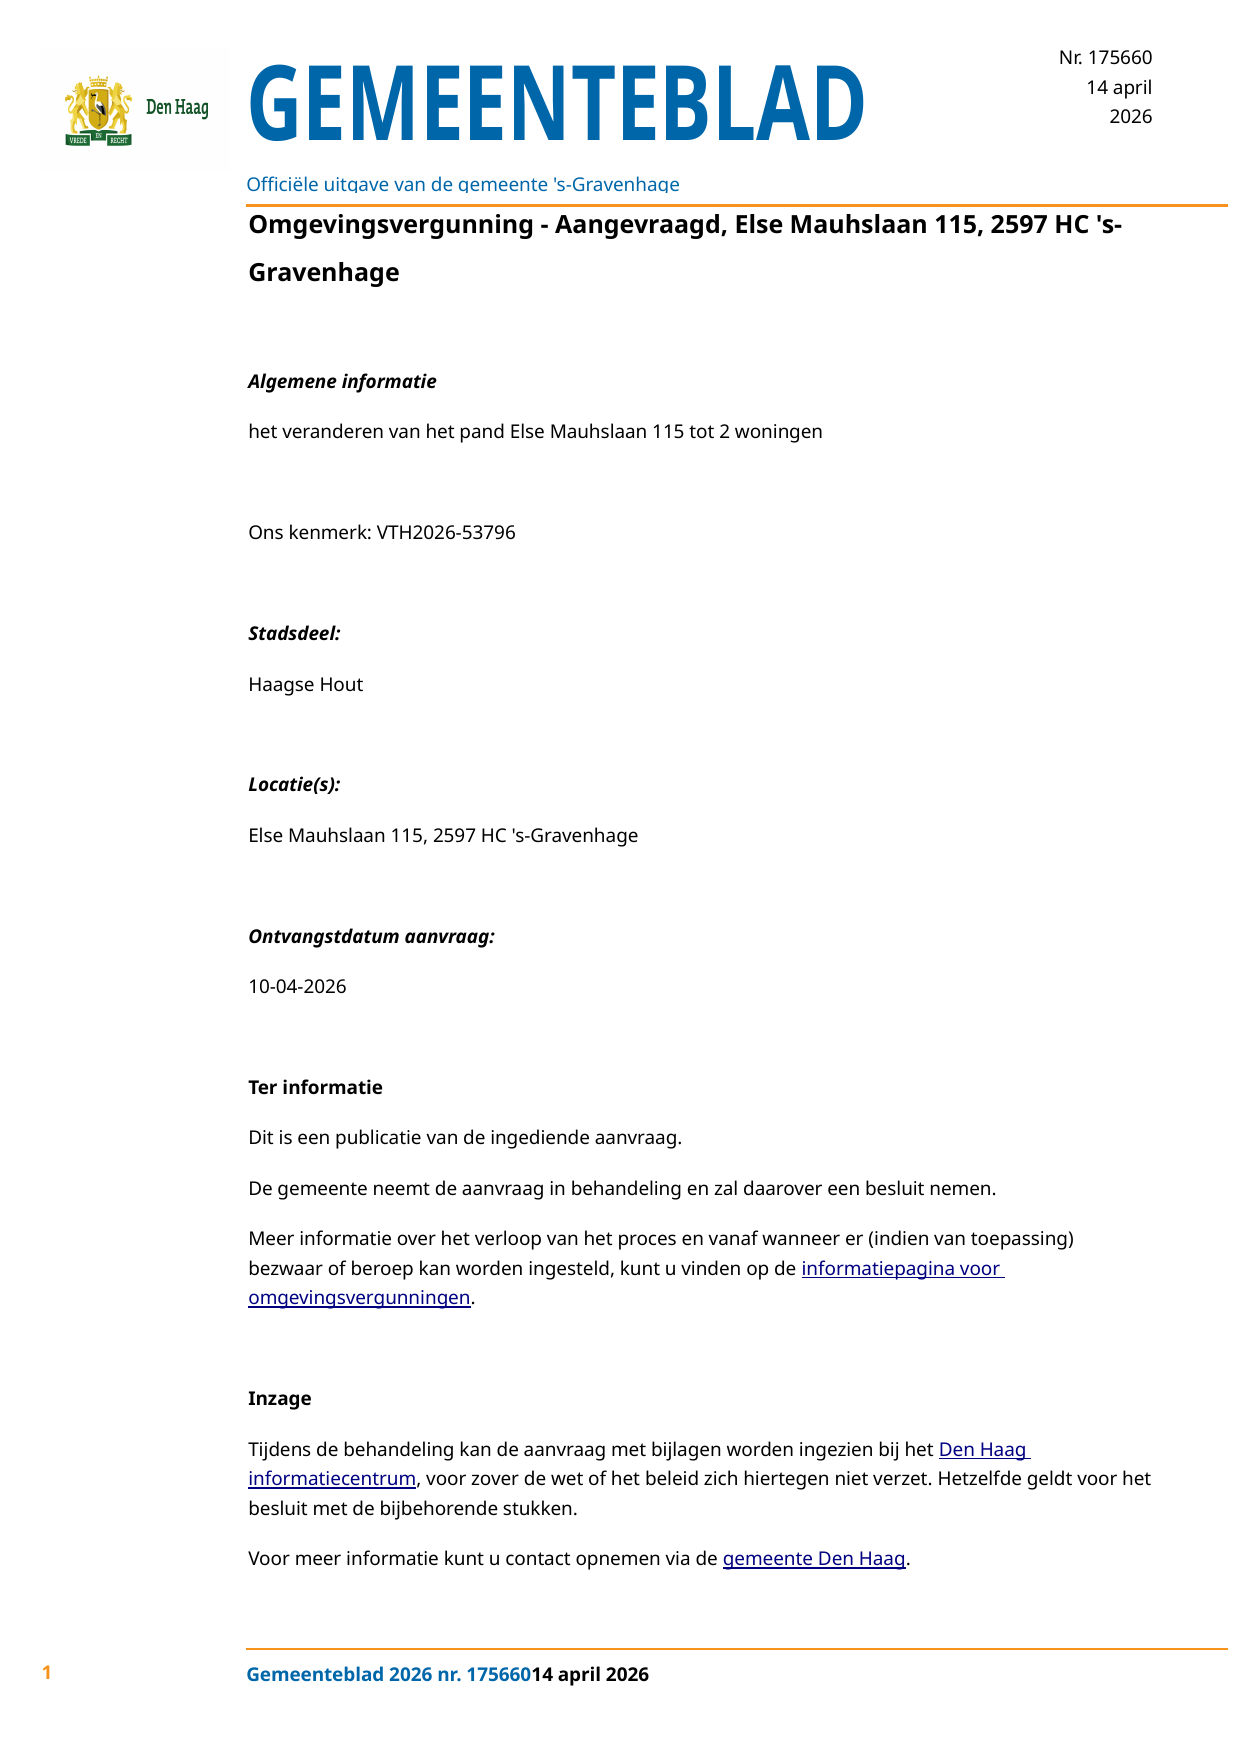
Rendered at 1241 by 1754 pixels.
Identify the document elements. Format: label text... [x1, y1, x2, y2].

text Voor meer informatie kunt u contact opnemen via de gemeente Den Haag. [248, 1545, 1152, 1571]
text Omgevingsvergunning - Aangevraagd, Else Mauhslaan 115, 2597 HC 's-Gravenhage [248, 207, 1152, 288]
text Locatie(s): [248, 772, 1152, 797]
picture [41, 47, 231, 172]
text Stadsdeel: [248, 620, 1152, 646]
text Inzage [248, 1385, 1152, 1411]
text Algemene informatie [248, 368, 1152, 394]
text Ontvangstdatum aanvraag: [248, 923, 1152, 949]
text Ons kenmerk: VTH2026-53796 [248, 519, 1152, 545]
text het veranderen van het pand Else Mauhslaan 115 tot 2 woningen [248, 419, 1152, 444]
text Meer informatie over het verloop van het proces en vanaf wanneer er (indien van toepassing) bezwaar of beroep kan worden ingesteld, kunt u vinden op de informatiepagina voor omgevingsvergunningen. [248, 1225, 1152, 1310]
text Ter informatie [248, 1074, 1152, 1100]
text De gemeente neemt de aanvraag in behandeling en zal daarover een besluit nemen. [248, 1175, 1152, 1201]
text Dit is een publicatie van de ingediende aanvraag. [248, 1124, 1152, 1150]
text Haagse Hout [248, 671, 1152, 697]
text Else Mauhslaan 115, 2597 HC 's-Gravenhage [248, 822, 1152, 848]
text 10-04-2026 [248, 973, 1152, 999]
text Tijdens de behandeling kan de aanvraag met bijlagen worden ingezien bij het Den Haag informatiecentrum, voor zover de wet of het beleid zich hiertegen niet verzet. Hetzelfde geldt voor het besluit met de bijbehorende stukken. [248, 1436, 1152, 1521]
